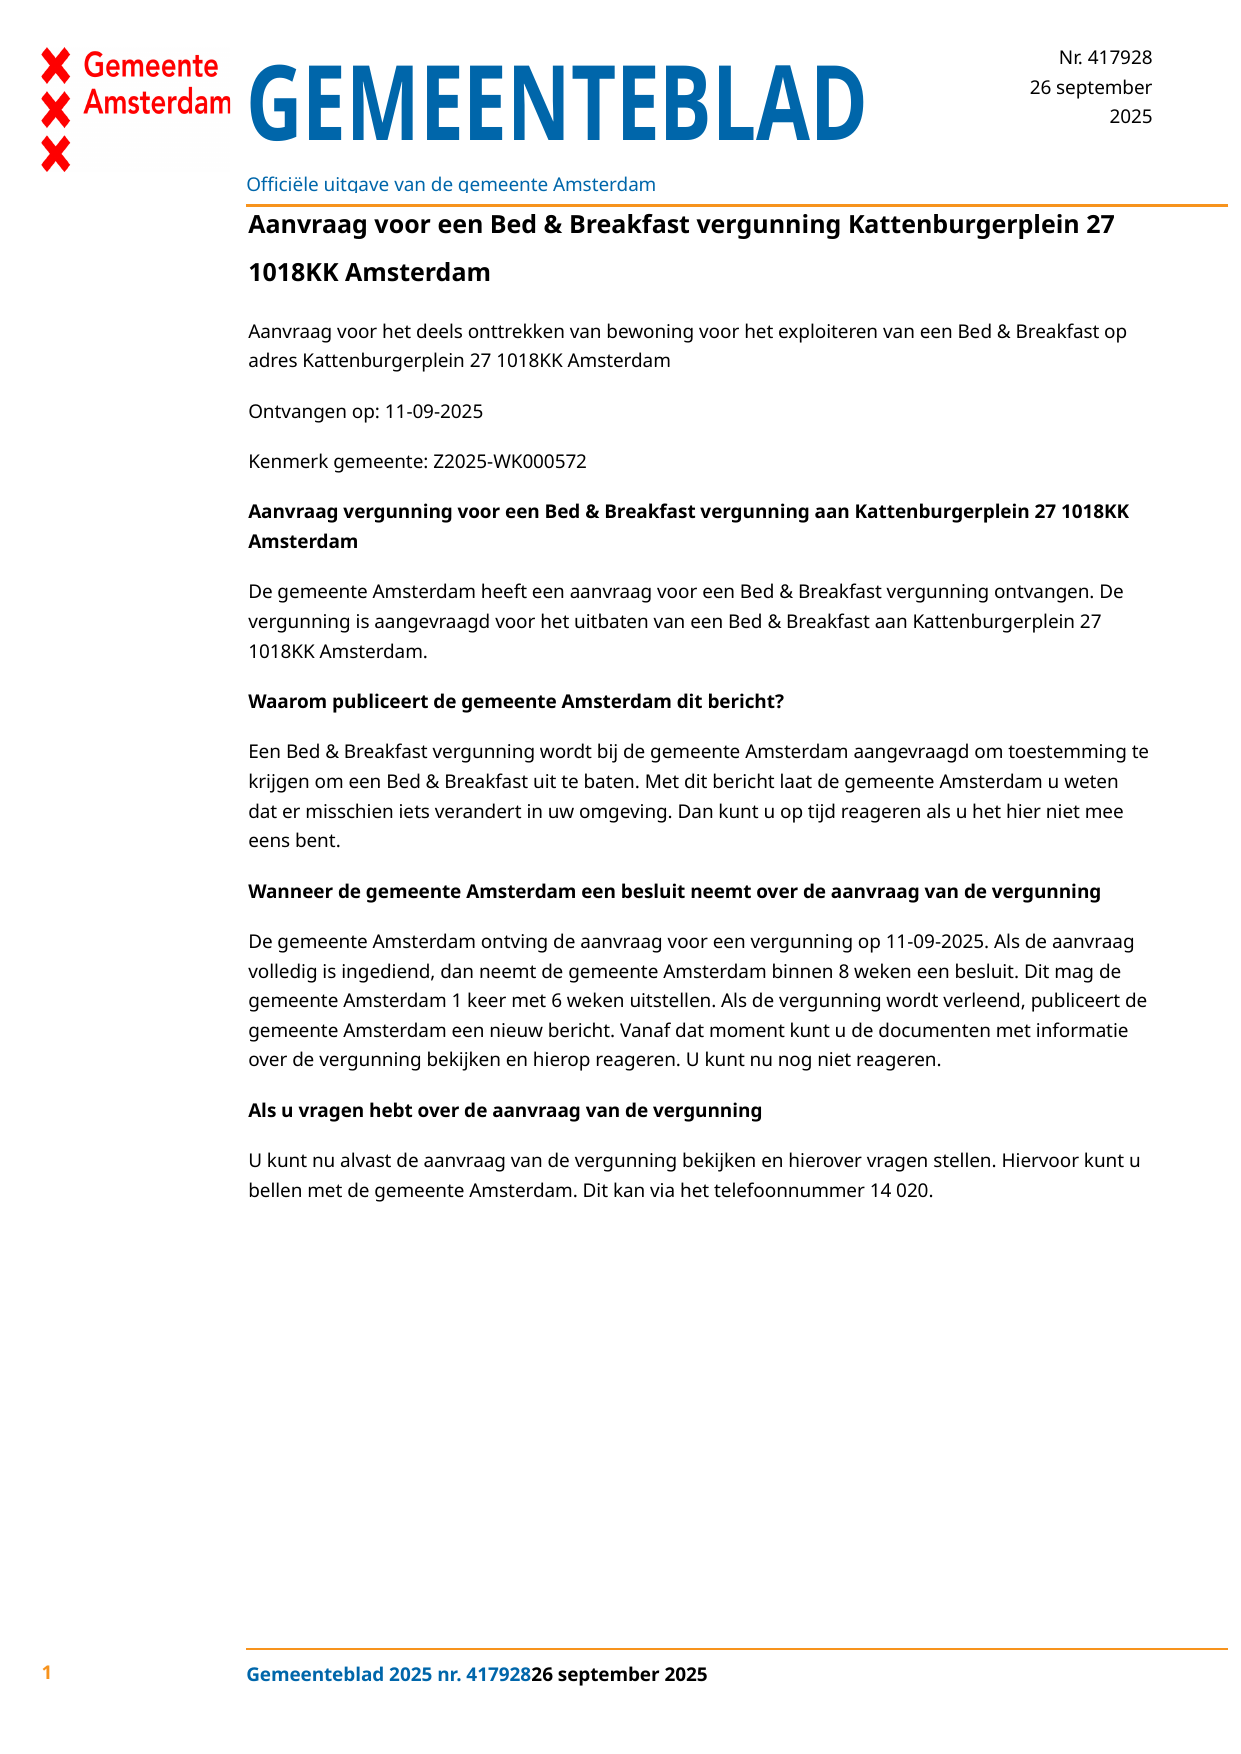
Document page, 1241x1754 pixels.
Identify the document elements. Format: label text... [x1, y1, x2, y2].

text U kunt nu alvast de aanvraag van de vergunning bekijken en hierover vragen stellen. Hiervoor kunt u bellen met de gemeente Amsterdam. Dit kan via het telefoonnummer 14 020. [248, 1147, 1152, 1203]
text De gemeente Amsterdam ontving de aanvraag voor een vergunning op 11-09-2025. Als de aanvraag volledig is ingediend, dan neemt de gemeente Amsterdam binnen 8 weken een besluit. Dit mag de gemeente Amsterdam 1 keer met 6 weken uitstellen. Als de vergunning wordt verleend, publiceert de gemeente Amsterdam een nieuw bericht. Vanaf dat moment kunt u de documenten met informatie over de vergunning bekijken en hierop reageren. U kunt nu nog niet reageren. [248, 928, 1152, 1072]
text Kenmerk gemeente: Z2025-WK000572 [248, 448, 1152, 474]
text Aanvraag voor een Bed & Breakfast vergunning Kattenburgerplein 27 1018KK Amsterdam [248, 207, 1152, 288]
text Als u vragen hebt over de aanvraag van de vergunning [248, 1097, 1152, 1123]
text Wanneer de gemeente Amsterdam een besluit neemt over de aanvraag van de vergunning [248, 878, 1152, 904]
text Waarom publiceert de gemeente Amsterdam dit bericht? [248, 688, 1152, 714]
text Ontvangen op: 11-09-2025 [248, 398, 1152, 424]
text Aanvraag voor het deels onttrekken van bewoning voor het exploiteren van een Bed & Breakfast op adres Kattenburgerplein 27 1018KK Amsterdam [248, 318, 1152, 373]
picture [41, 47, 231, 172]
text Een Bed & Breakfast vergunning wordt bij de gemeente Amsterdam aangevraagd om toestemming te krijgen om een Bed & Breakfast uit te baten. Met dit bericht laat de gemeente Amsterdam u weten dat er misschien iets verandert in uw omgeving. Dan kunt u op tijd reageren als u het hier niet mee eens bent. [248, 739, 1152, 853]
text Aanvraag vergunning voor een Bed & Breakfast vergunning aan Kattenburgerplein 27 1018KK Amsterdam [248, 499, 1152, 554]
text De gemeente Amsterdam heeft een aanvraag voor een Bed & Breakfast vergunning ontvangen. De vergunning is aangevraagd voor het uitbaten van een Bed & Breakfast aan Kattenburgerplein 27 1018KK Amsterdam. [248, 579, 1152, 664]
